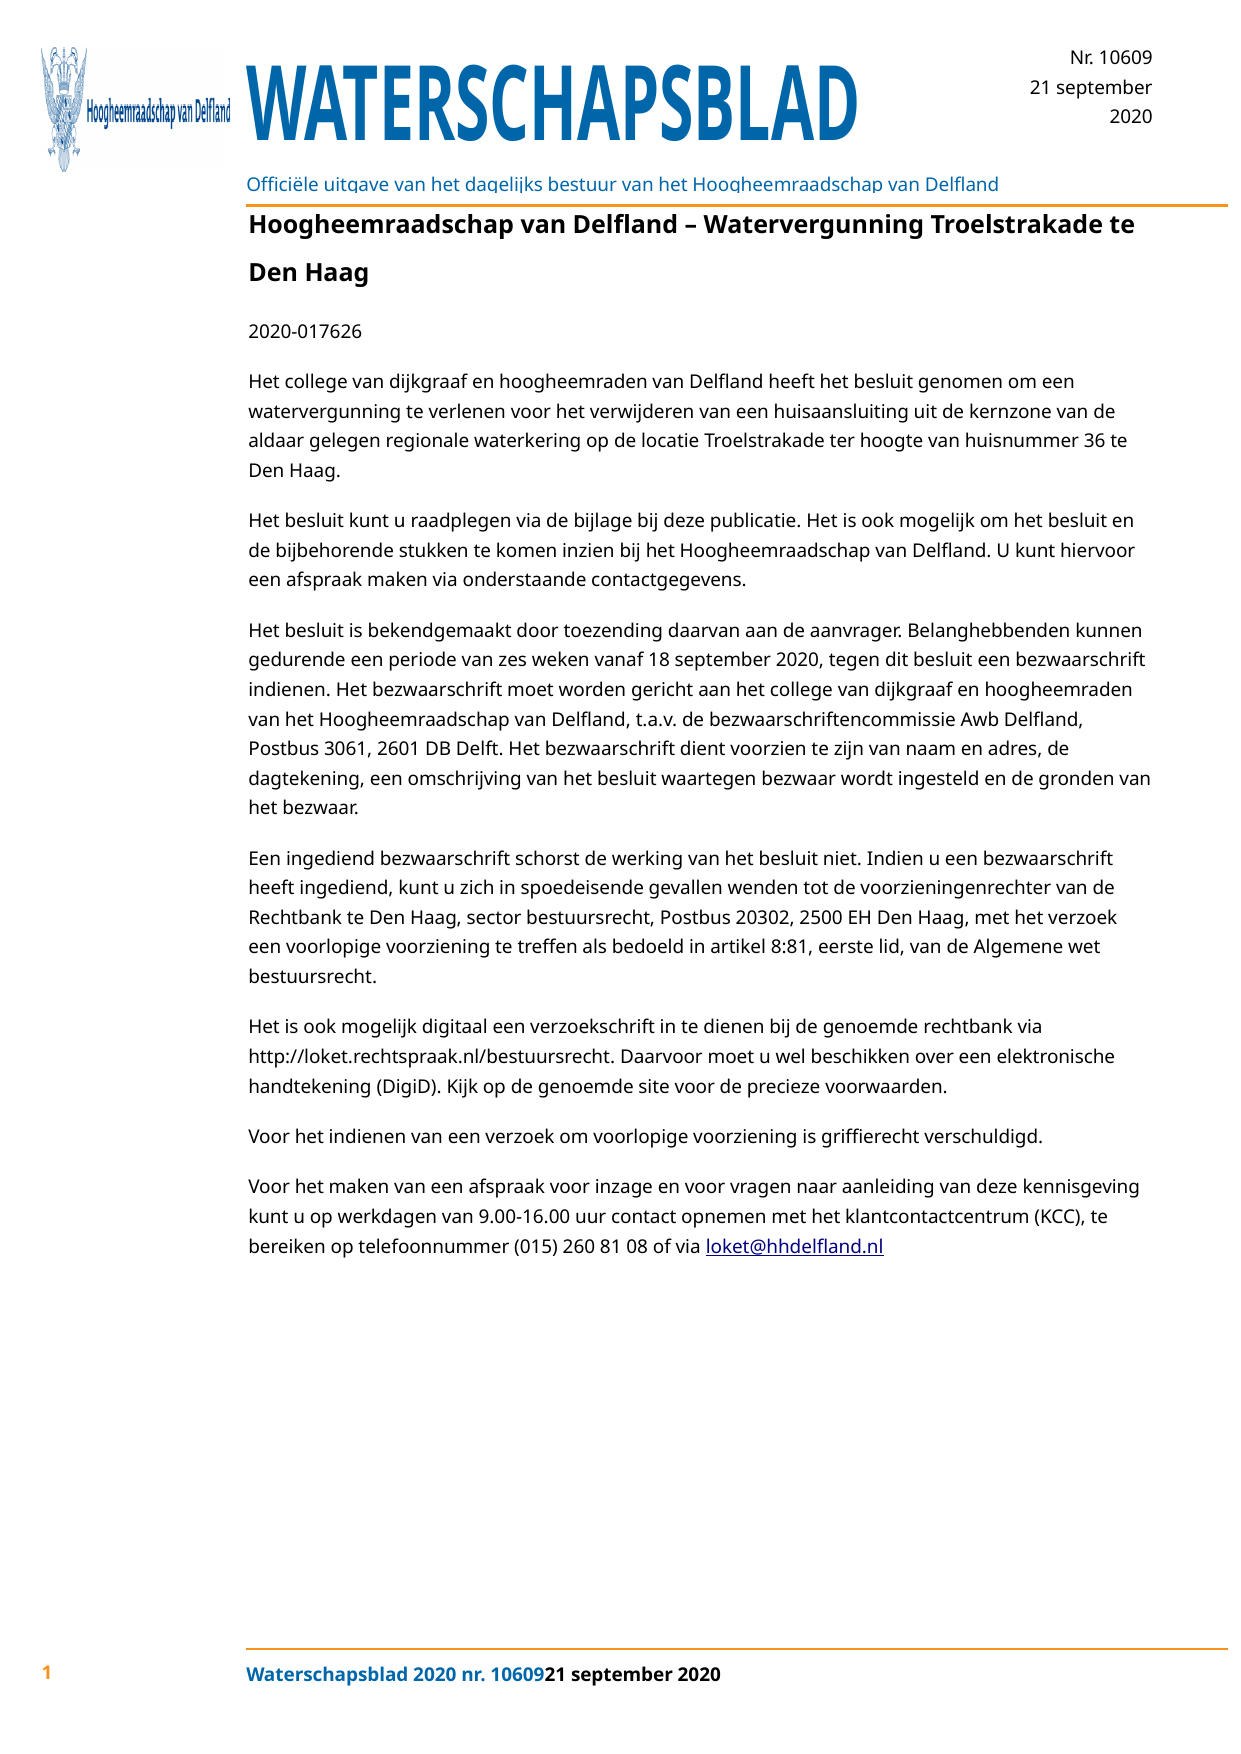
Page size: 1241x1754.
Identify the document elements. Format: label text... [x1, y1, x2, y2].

text 2020-017626 [248, 318, 1152, 344]
text Het is ook mogelijk digitaal een verzoekschrift in te dienen bij de genoemde rechtbank via http://loket.rechtspraak.nl/bestuursrecht. Daarvoor moet u wel beschikken over een elektronische handtekening (DigiD). Kijk op de genoemde site voor de precieze voorwaarden. [248, 1014, 1152, 1099]
text Voor het indienen van een verzoek om voorlopige voorziening is griffierecht verschuldigd. [248, 1123, 1152, 1149]
text Voor het maken van een afspraak voor inzage en voor vragen naar aanleiding van deze kennisgeving kunt u op werkdagen van 9.00-16.00 uur contact opnemen met het klantcontactcentrum (KCC), te bereiken op telefoonnummer (015) 260 81 08 of via loket@hhdelfland.nl [248, 1174, 1152, 1259]
text Het college van dijkgraaf en hoogheemraden van Delfland heeft het besluit genomen om een watervergunning te verlenen voor het verwijderen van een huisaansluiting uit de kernzone van de aldaar gelegen regionale waterkering op de locatie Troelstrakade ter hoogte van huisnummer 36 te Den Haag. [248, 368, 1152, 483]
text Het besluit kunt u raadplegen via de bijlage bij deze publicatie. Het is ook mogelijk om het besluit en de bijbehorende stukken te komen inzien bij het Hoogheemraadschap van Delfland. U kunt hiervoor een afspraak maken via onderstaande contactgegevens. [248, 507, 1152, 592]
picture [41, 47, 231, 172]
text Het besluit is bekendgemaakt door toezending daarvan aan de aanvrager. Belanghebbenden kunnen gedurende een periode van zes weken vanaf 18 september 2020, tegen dit besluit een bezwaarschrift indienen. Het bezwaarschrift moet worden gericht aan het college van dijkgraaf en hoogheemraden van het Hoogheemraadschap van Delfland, t.a.v. de bezwaarschriftencommissie Awb Delfland, Postbus 3061, 2601 DB Delft. Het bezwaarschrift dient voorzien te zijn van naam en adres, de dagtekening, een omschrijving van het besluit waartegen bezwaar wordt ingesteld en de gronden van het bezwaar. [248, 617, 1152, 820]
text Hoogheemraadschap van Delfland – Watervergunning Troelstrakade te Den Haag [248, 207, 1152, 288]
text Een ingediend bezwaarschrift schorst de werking van het besluit niet. Indien u een bezwaarschrift heeft ingediend, kunt u zich in spoedeisende gevallen wenden tot de voorzieningenrechter van de Rechtbank te Den Haag, sector bestuursrecht, Postbus 20302, 2500 EH Den Haag, met het verzoek een voorlopige voorziening te treffen als bedoeld in artikel 8:81, eerste lid, van de Algemene wet bestuursrecht. [248, 845, 1152, 989]
